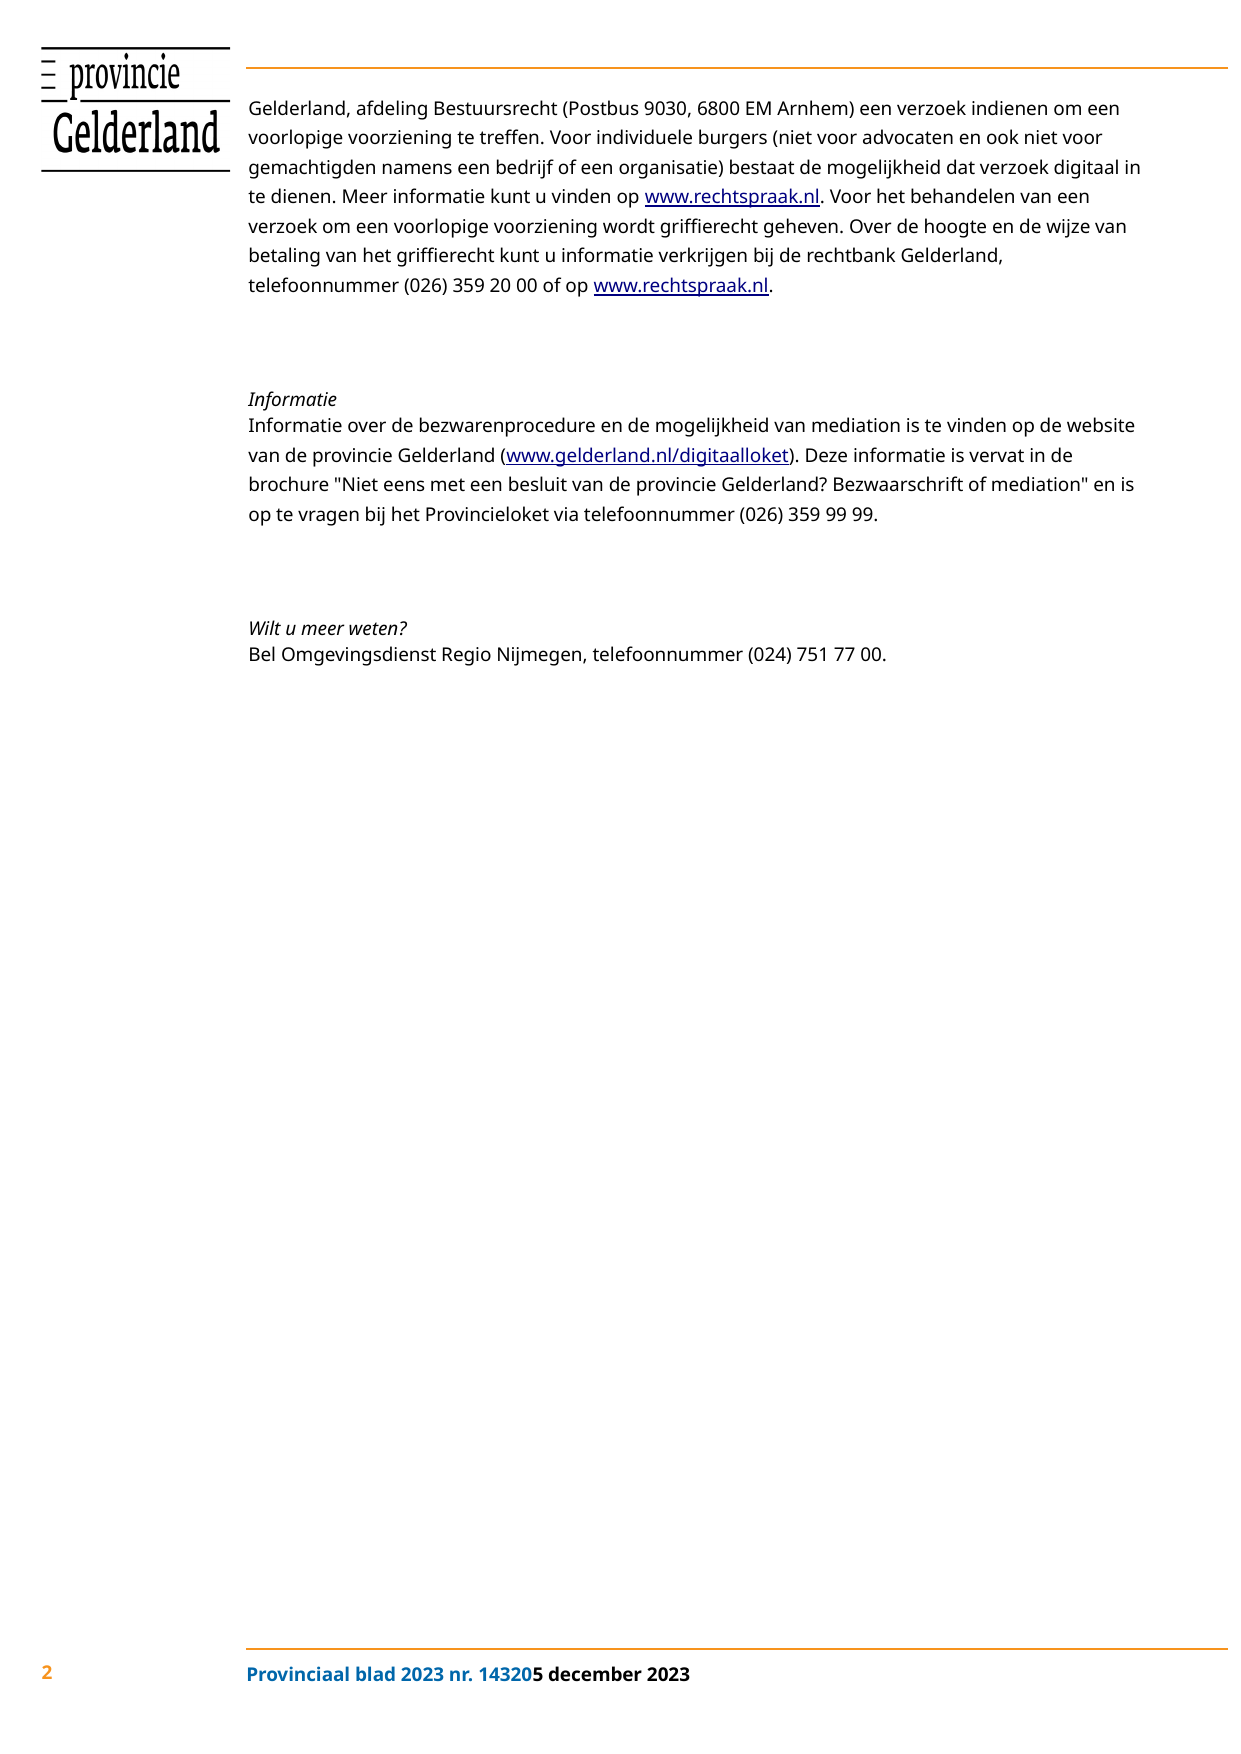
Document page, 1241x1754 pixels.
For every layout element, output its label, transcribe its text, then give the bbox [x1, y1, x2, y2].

picture [41, 47, 231, 172]
text Wilt u meer weten? [248, 616, 1152, 641]
text Gelderland, afdeling Bestuursrecht (Postbus 9030, 6800 EM Arnhem) een verzoek indienen om een voorlopige voorziening te treffen. Voor individuele burgers (niet voor advocaten en ook niet voor gemachtigden namens een bedrijf of een organisatie) bestaat de mogelijkheid dat verzoek digitaal in te dienen. Meer informatie kunt u vinden op www.rechtspraak.nl. Voor het behandelen van een verzoek om een voorlopige voorziening wordt griffierecht geheven. Over de hoogte en de wijze van betaling van het griffierecht kunt u informatie verkrijgen bij de rechtbank Gelderland, telefoonnummer (026) 359 20 00 of op www.rechtspraak.nl. [248, 95, 1152, 298]
text Informatie over de bezwarenprocedure en de mogelijkheid van mediation is te vinden op de website van de provincie Gelderland (www.gelderland.nl/digitaalloket). Deze informatie is vervat in de brochure "Niet eens met een besluit van de provincie Gelderland? Bezwaarschrift of mediation" en is op te vragen bij het Provincieloket via telefoonnummer (026) 359 99 99. [248, 412, 1152, 527]
text Bel Omgevingsdienst Regio Nijmegen, telefoonnummer (024) 751 77 00. [248, 641, 1152, 667]
text Informatie [248, 387, 1152, 412]
